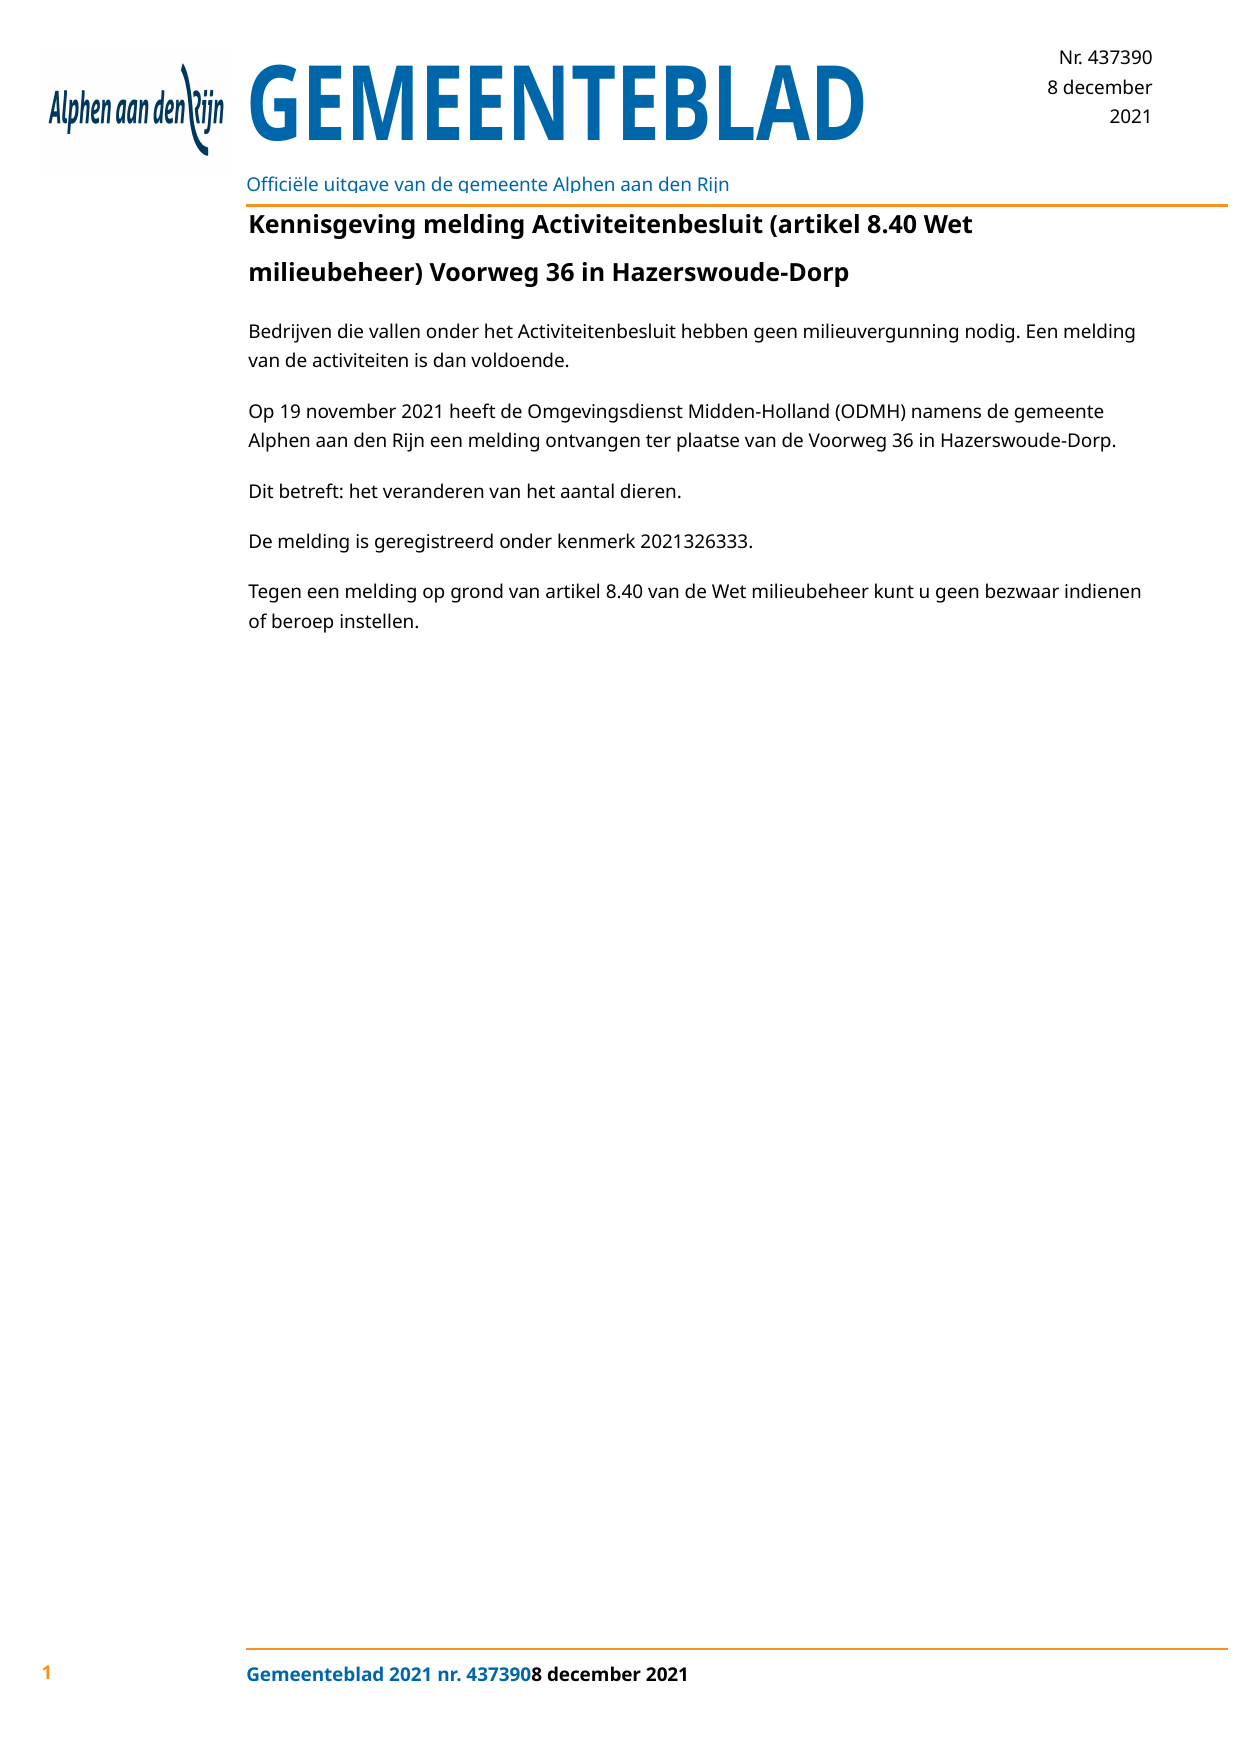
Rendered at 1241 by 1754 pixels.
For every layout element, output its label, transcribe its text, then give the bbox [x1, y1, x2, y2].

text De melding is geregistreerd onder kenmerk 2021326333. [248, 528, 1152, 554]
picture [41, 47, 231, 172]
text Dit betreft: het veranderen van het aantal dieren. [248, 478, 1152, 504]
text Kennisgeving melding Activiteitenbesluit (artikel 8.40 Wet milieubeheer) Voorweg 36 in Hazerswoude-Dorp [248, 207, 1152, 288]
text Bedrijven die vallen onder het Activiteitenbesluit hebben geen milieuvergunning nodig. Een melding van de activiteiten is dan voldoende. [248, 318, 1152, 373]
text Op 19 november 2021 heeft de Omgevingsdienst Midden-Holland (ODMH) namens de gemeente Alphen aan den Rijn een melding ontvangen ter plaatse van de Voorweg 36 in Hazerswoude-Dorp. [248, 398, 1152, 453]
text Tegen een melding op grond van artikel 8.40 van de Wet milieubeheer kunt u geen bezwaar indienen of beroep instellen. [248, 579, 1152, 634]
